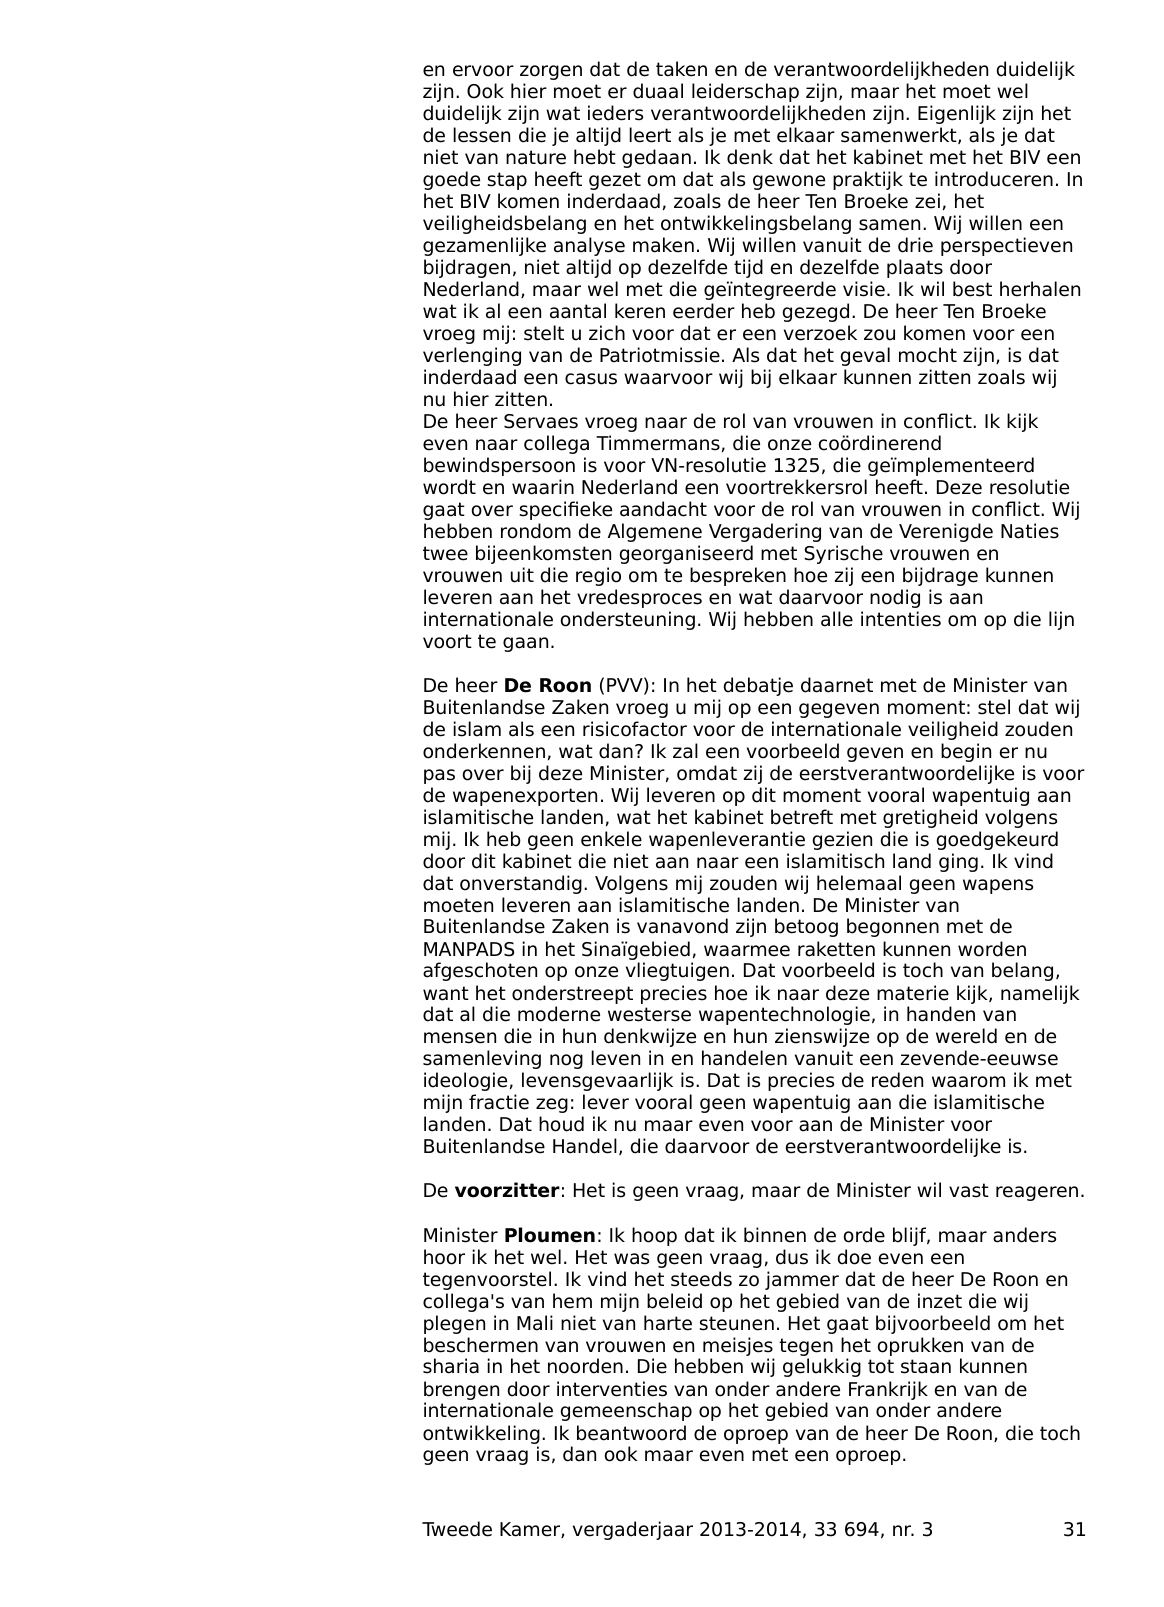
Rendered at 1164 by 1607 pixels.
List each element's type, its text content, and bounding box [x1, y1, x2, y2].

text en ervoor zorgen dat de taken en de verantwoordelijkheden duidelijk zijn. Ook hier moet er duaal leiderschap zijn, maar het moet wel duidelijk zijn wat ieders verantwoordelijkheden zijn. Eigenlijk zijn het de lessen die je altijd leert als je met elkaar samenwerkt, als je dat niet van nature hebt gedaan. Ik denk dat het kabinet met het BIV een goede stap heeft gezet om dat als gewone praktijk te introduceren. In het BIV komen inderdaad, zoals de heer Ten Broeke zei, het veiligheidsbelang en het ontwikkelingsbelang samen. Wij willen een gezamenlijke analyse maken. Wij willen vanuit de drie perspectieven bijdragen, niet altijd op dezelfde tijd en dezelfde plaats door Nederland, maar wel met die geïntegreerde visie. Ik wil best herhalen wat ik al een aantal keren eerder heb gezegd. De heer Ten Broeke vroeg mij: stelt u zich voor dat er een verzoek zou komen voor een verlenging van de Patriotmissie. Als dat het geval mocht zijn, is dat inderdaad een casus waarvoor wij bij elkaar kunnen zitten zoals wij nu hier zitten. [422, 59, 1087, 411]
text Minister Ploumen: Ik hoop dat ik binnen de orde blijf, maar anders hoor ik het wel. Het was geen vraag, dus ik doe even een tegenvoorstel. Ik vind het steeds zo jammer dat de heer De Roon en collega's van hem mijn beleid op het gebied van de inzet die wij plegen in Mali niet van harte steunen. Het gaat bijvoorbeeld om het beschermen van vrouwen en meisjes tegen het oprukken van de sharia in het noorden. Die hebben wij gelukkig tot staan kunnen brengen door interventies van onder andere Frankrijk en van de internationale gemeenschap op het gebied van onder andere ontwikkeling. Ik beantwoord de oproep van de heer De Roon, die toch geen vraag is, dan ook maar even met een oproep. [422, 1224, 1087, 1466]
text De heer De Roon (PVV): In het debatje daarnet met de Minister van Buitenlandse Zaken vroeg u mij op een gegeven moment: stel dat wij de islam als een risicofactor voor de internationale veiligheid zouden onderkennen, wat dan? Ik zal een voorbeeld geven en begin er nu pas over bij deze Minister, omdat zij de eerstverantwoordelijke is voor de wapenexporten. Wij leveren op dit moment vooral wapentuig aan islamitische landen, wat het kabinet betreft met gretigheid volgens mij. Ik heb geen enkele wapenleverantie gezien die is goedgekeurd door dit kabinet die niet aan naar een islamitisch land ging. Ik vind dat onverstandig. Volgens mij zouden wij helemaal geen wapens moeten leveren aan islamitische landen. De Minister van Buitenlandse Zaken is vanavond zijn betoog begonnen met de MANPADS in het Sinaïgebied, waarmee raketten kunnen worden afgeschoten op onze vliegtuigen. Dat voorbeeld is toch van belang, want het onderstreept precies hoe ik naar deze materie kijk, namelijk dat al die moderne westerse wapentechnologie, in handen van mensen die in hun denkwijze en hun zienswijze op de wereld en de samenleving nog leven in en handelen vanuit een zevende-eeuwse ideologie, levensgevaarlijk is. Dat is precies de reden waarom ik met mijn fractie zeg: lever vooral geen wapentuig aan die islamitische landen. Dat houd ik nu maar even voor aan de Minister voor Buitenlandse Handel, die daarvoor de eerstverantwoordelijke is. [422, 675, 1087, 1158]
text De heer Servaes vroeg naar de rol van vrouwen in conflict. Ik kijk even naar collega Timmermans, die onze coördinerend bewindspersoon is voor VN-resolutie 1325, die geïmplementeerd wordt en waarin Nederland een voortrekkersrol heeft. Deze resolutie gaat over specifieke aandacht voor de rol van vrouwen in conflict. Wij hebben rondom de Algemene Vergadering van de Verenigde Naties twee bijeenkomsten georganiseerd met Syrische vrouwen en vrouwen uit die regio om te bespreken hoe zij een bijdrage kunnen leveren aan het vredesproces en wat daarvoor nodig is aan internationale ondersteuning. Wij hebben alle intenties om op die lijn voort te gaan. [422, 411, 1087, 652]
text De voorzitter: Het is geen vraag, maar de Minister wil vast reageren. [422, 1180, 1087, 1202]
